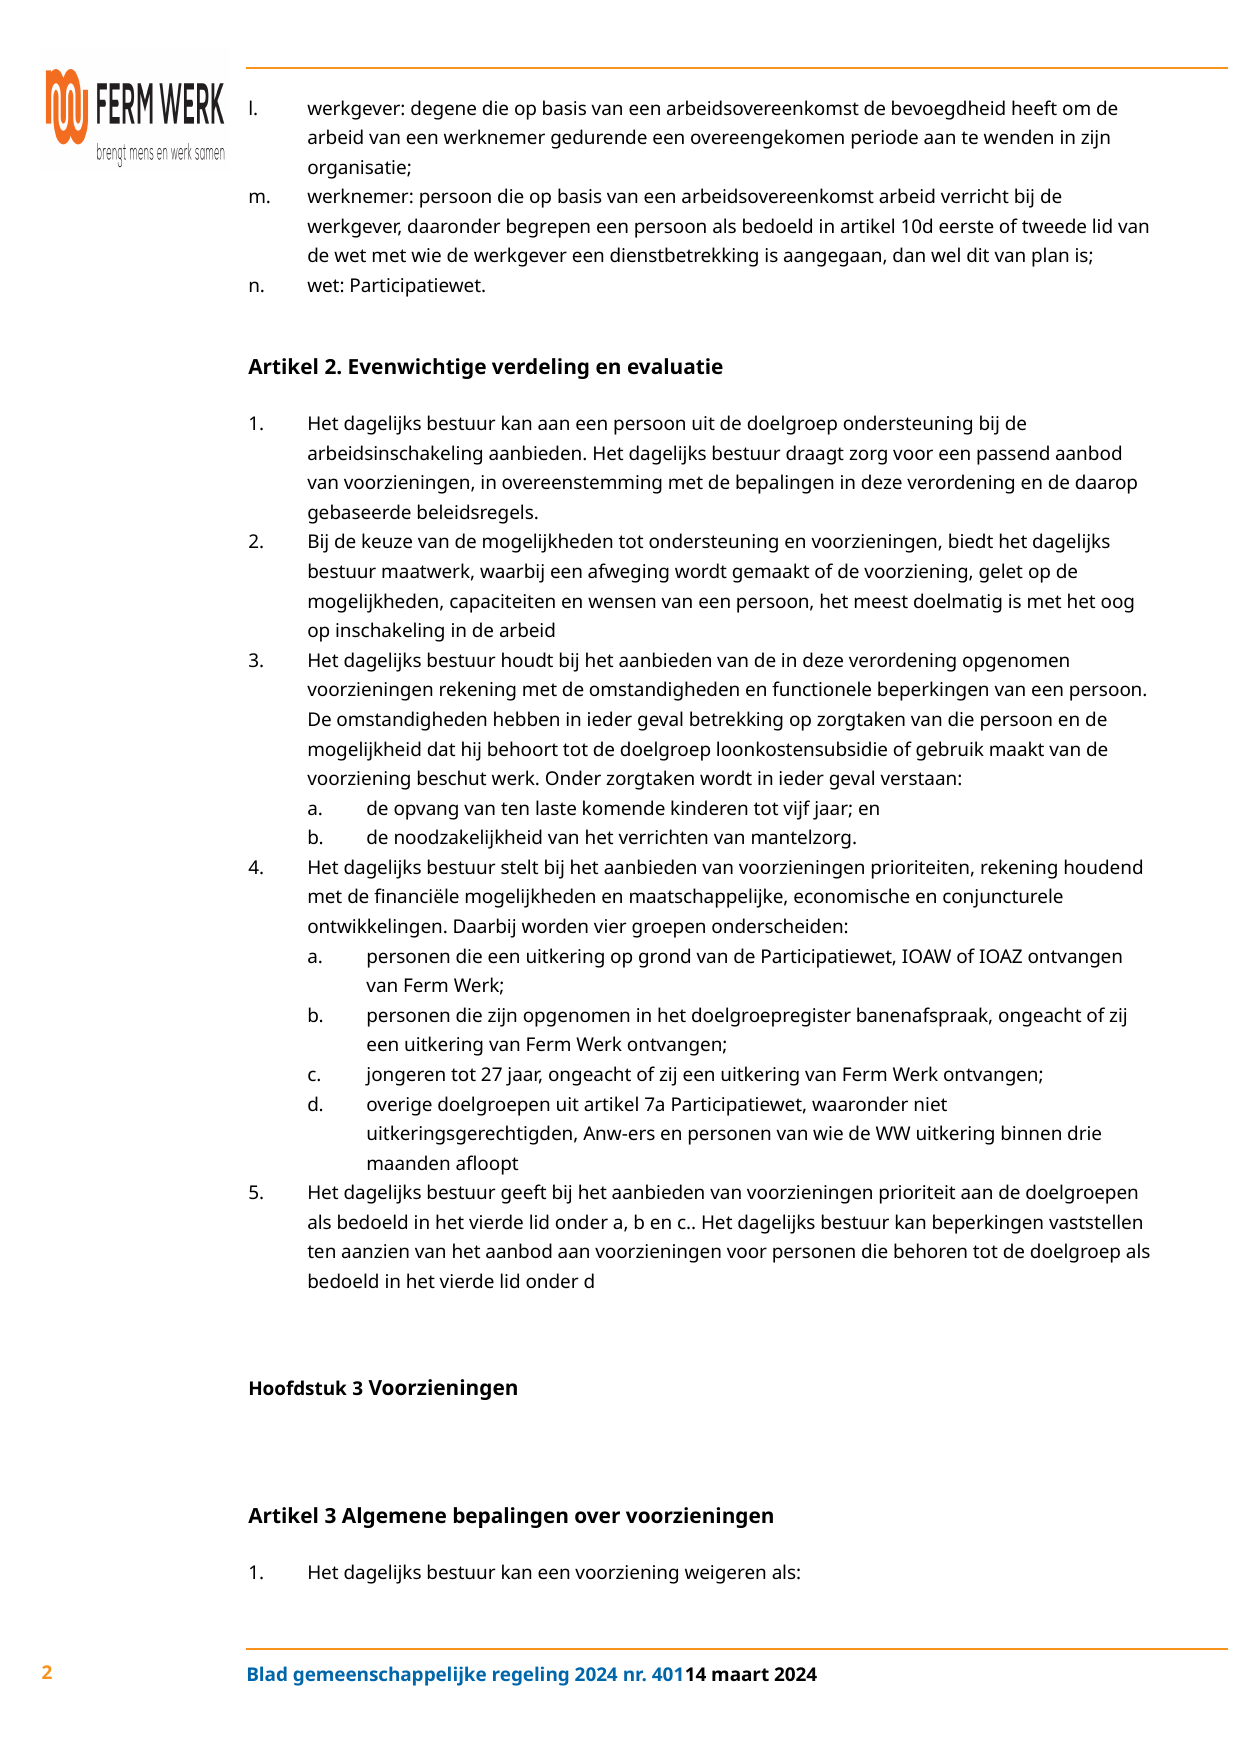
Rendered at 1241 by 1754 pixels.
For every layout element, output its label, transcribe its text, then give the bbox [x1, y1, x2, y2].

text Artikel 3 Algemene bepalingen over voorzieningen [248, 1501, 1152, 1529]
list werknemer: persoon die op basis van een arbeidsovereenkomst arbeid verricht bij de werkgever, daaronder begrepen een persoon als bedoeld in artikel 10d eerste of tweede lid van de wet met wie de werkgever een dienstbetrekking is aangegaan, dan wel dit van plan is; [248, 183, 1152, 268]
list werkgever: degene die op basis van een arbeidsovereenkomst de bevoegdheid heeft om de arbeid van een werknemer gedurende een overeengekomen periode aan te wenden in zijn organisatie; [248, 95, 1152, 180]
list Bij de keuze van de mogelijkheden tot ondersteuning en voorzieningen, biedt het dagelijks bestuur maatwerk, waarbij een afweging wordt gemaakt of de voorziening, gelet op de mogelijkheden, capaciteiten en wensen van een persoon, het meest doelmatig is met het oog op inschakeling in de arbeid [248, 529, 1152, 643]
list de opvang van ten laste komende kinderen tot vijf jaar; en [307, 795, 1152, 821]
list personen die een uitkering op grond van de Participatiewet, IOAW of IOAZ ontvangen van Ferm Werk; [307, 943, 1152, 998]
list Het dagelijks bestuur kan een voorziening weigeren als: [248, 1559, 1152, 1585]
list Het dagelijks bestuur stelt bij het aanbieden van voorzieningen prioriteiten, rekening houdend met de financiële mogelijkheden en maatschappelijke, economische en conjuncturele ontwikkelingen. Daarbij worden vier groepen onderscheiden: [248, 854, 1152, 939]
picture [41, 47, 231, 172]
list de noodzakelijkheid van het verrichten van mantelzorg. [307, 824, 1152, 850]
list Het dagelijks bestuur houdt bij het aanbieden van de in deze verordening opgenomen voorzieningen rekening met de omstandigheden en functionele beperkingen van een persoon. De omstandigheden hebben in ieder geval betrekking op zorgtaken van die persoon en de mogelijkheid dat hij behoort tot de doelgroep loonkostensubsidie of gebruik maakt van de voorziening beschut werk. Onder zorgtaken wordt in ieder geval verstaan: [248, 647, 1152, 791]
list wet: Participatiewet. [248, 272, 1152, 298]
list Het dagelijks bestuur geeft bij het aanbieden van voorzieningen prioriteit aan de doelgroepen als bedoeld in het vierde lid onder a, b en c.. Het dagelijks bestuur kan beperkingen vaststellen ten aanzien van het aanbod aan voorzieningen voor personen die behoren tot de doelgroep als bedoeld in het vierde lid onder d [248, 1179, 1152, 1294]
list jongeren tot 27 jaar, ongeacht of zij een uitkering van Ferm Werk ontvangen; [307, 1061, 1152, 1087]
text Artikel 2. Evenwichtige verdeling en evaluatie [248, 352, 1152, 381]
text Hoofdstuk 3 Voorzieningen [248, 1373, 1152, 1401]
list overige doelgroepen uit artikel 7a Participatiewet, waaronder niet uitkeringsgerechtigden, Anw-ers en personen van wie de WW uitkering binnen drie maanden afloopt [307, 1091, 1152, 1176]
list personen die zijn opgenomen in het doelgroepregister banenafspraak, ongeacht of zij een uitkering van Ferm Werk ontvangen; [307, 1002, 1152, 1057]
list Het dagelijks bestuur kan aan een persoon uit de doelgroep ondersteuning bij de arbeidsinschakeling aanbieden. Het dagelijks bestuur draagt zorg voor een passend aanbod van voorzieningen, in overeenstemming met de bepalingen in deze verordening en de daarop gebaseerde beleidsregels. [248, 410, 1152, 525]
